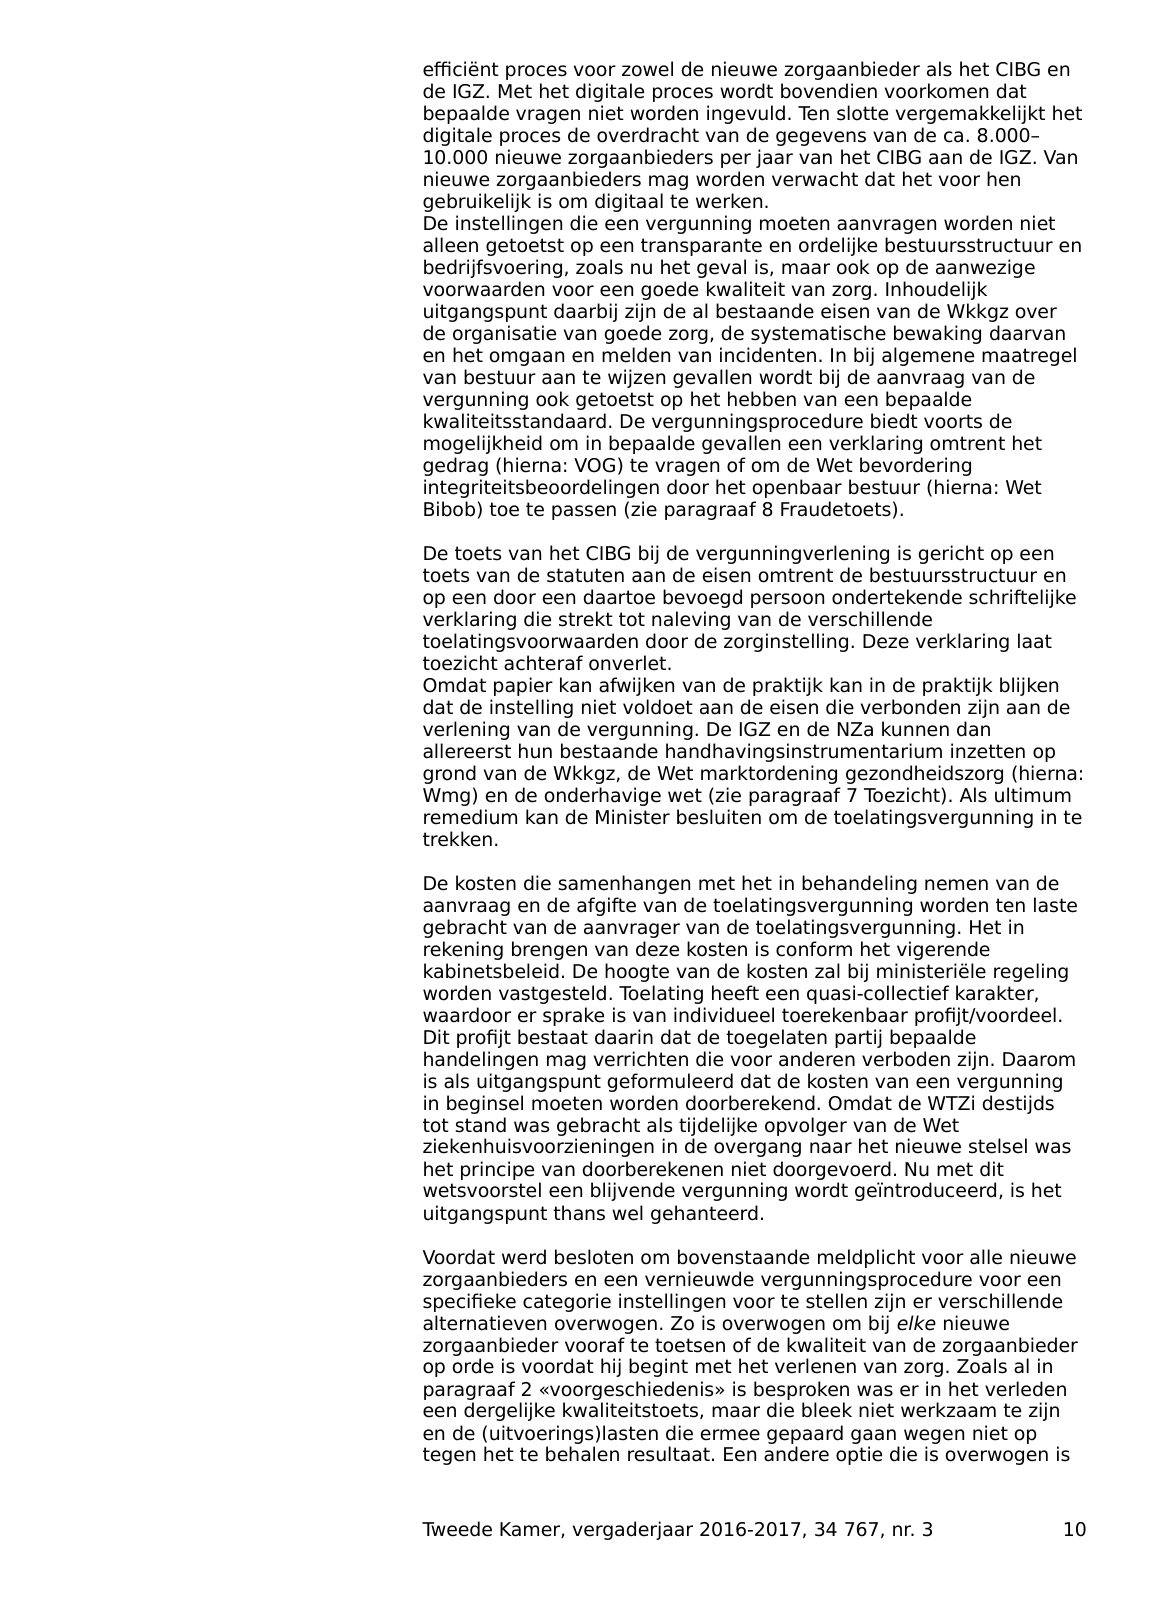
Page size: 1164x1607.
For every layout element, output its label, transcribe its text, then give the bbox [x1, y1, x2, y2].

text efficiënt proces voor zowel de nieuwe zorgaanbieder als het CIBG en de IGZ. Met het digitale proces wordt bovendien voorkomen dat bepaalde vragen niet worden ingevuld. Ten slotte vergemakkelijkt het digitale proces de overdracht van de gegevens van de ca. 8.000–10.000 nieuwe zorgaanbieders per jaar van het CIBG aan de IGZ. Van nieuwe zorgaanbieders mag worden verwacht dat het voor hen gebruikelijk is om digitaal te werken. [422, 59, 1087, 213]
text Omdat papier kan afwijken van de praktijk kan in de praktijk blijken dat de instelling niet voldoet aan de eisen die verbonden zijn aan de verlening van de vergunning. De IGZ en de NZa kunnen dan allereerst hun bestaande handhavingsinstrumentarium inzetten op grond van de Wkkgz, de Wet marktordening gezondheidszorg (hierna: Wmg) en de onderhavige wet (zie paragraaf 7 Toezicht). Als ultimum remedium kan de Minister besluiten om de toelatingsvergunning in te trekken. [422, 675, 1087, 851]
text Voordat werd besloten om bovenstaande meldplicht voor alle nieuwe zorgaanbieders en een vernieuwde vergunningsprocedure voor een specifieke categorie instellingen voor te stellen zijn er verschillende alternatieven overwogen. Zo is overwogen om bij elke nieuwe zorgaanbieder vooraf te toetsen of de kwaliteit van de zorgaanbieder op orde is voordat hij begint met het verlenen van zorg. Zoals al in paragraaf 2 «voorgeschiedenis» is besproken was er in het verleden een dergelijke kwaliteitstoets, maar die bleek niet werkzaam te zijn en de (uitvoerings)lasten die ermee gepaard gaan wegen niet op tegen het te behalen resultaat. Een andere optie die is overwogen is [422, 1247, 1087, 1466]
text De kosten die samenhangen met het in behandeling nemen van de aanvraag en de afgifte van de toelatingsvergunning worden ten laste gebracht van de aanvrager van de toelatingsvergunning. Het in rekening brengen van deze kosten is conform het vigerende kabinetsbeleid. De hoogte van de kosten zal bij ministeriële regeling worden vastgesteld. Toelating heeft een quasi-collectief karakter, waardoor er sprake is van individueel toerekenbaar profijt/voordeel. Dit profijt bestaat daarin dat de toegelaten partij bepaalde handelingen mag verrichten die voor anderen verboden zijn. Daarom is als uitgangspunt geformuleerd dat de kosten van een vergunning in beginsel moeten worden doorberekend. Omdat de WTZi destijds tot stand was gebracht als tijdelijke opvolger van de Wet ziekenhuisvoorzieningen in de overgang naar het nieuwe stelsel was het principe van doorberekenen niet doorgevoerd. Nu met dit wetsvoorstel een blijvende vergunning wordt geïntroduceerd, is het uitgangspunt thans wel gehanteerd. [422, 873, 1087, 1224]
text De toets van het CIBG bij de vergunningverlening is gericht op een toets van de statuten aan de eisen omtrent de bestuursstructuur en op een door een daartoe bevoegd persoon ondertekende schriftelijke verklaring die strekt tot naleving van de verschillende toelatingsvoorwaarden door de zorginstelling. Deze verklaring laat toezicht achteraf onverlet. [422, 543, 1087, 675]
text De instellingen die een vergunning moeten aanvragen worden niet alleen getoetst op een transparante en ordelijke bestuursstructuur en bedrijfsvoering, zoals nu het geval is, maar ook op de aanwezige voorwaarden voor een goede kwaliteit van zorg. Inhoudelijk uitgangspunt daarbij zijn de al bestaande eisen van de Wkkgz over de organisatie van goede zorg, de systematische bewaking daarvan en het omgaan en melden van incidenten. In bij algemene maatregel van bestuur aan te wijzen gevallen wordt bij de aanvraag van de vergunning ook getoetst op het hebben van een bepaalde kwaliteitsstandaard. De vergunningsprocedure biedt voorts de mogelijkheid om in bepaalde gevallen een verklaring omtrent het gedrag (hierna: VOG) te vragen of om de Wet bevordering integriteitsbeoordelingen door het openbaar bestuur (hierna: Wet Bibob) toe te passen (zie paragraaf 8 Fraudetoets). [422, 213, 1087, 521]
